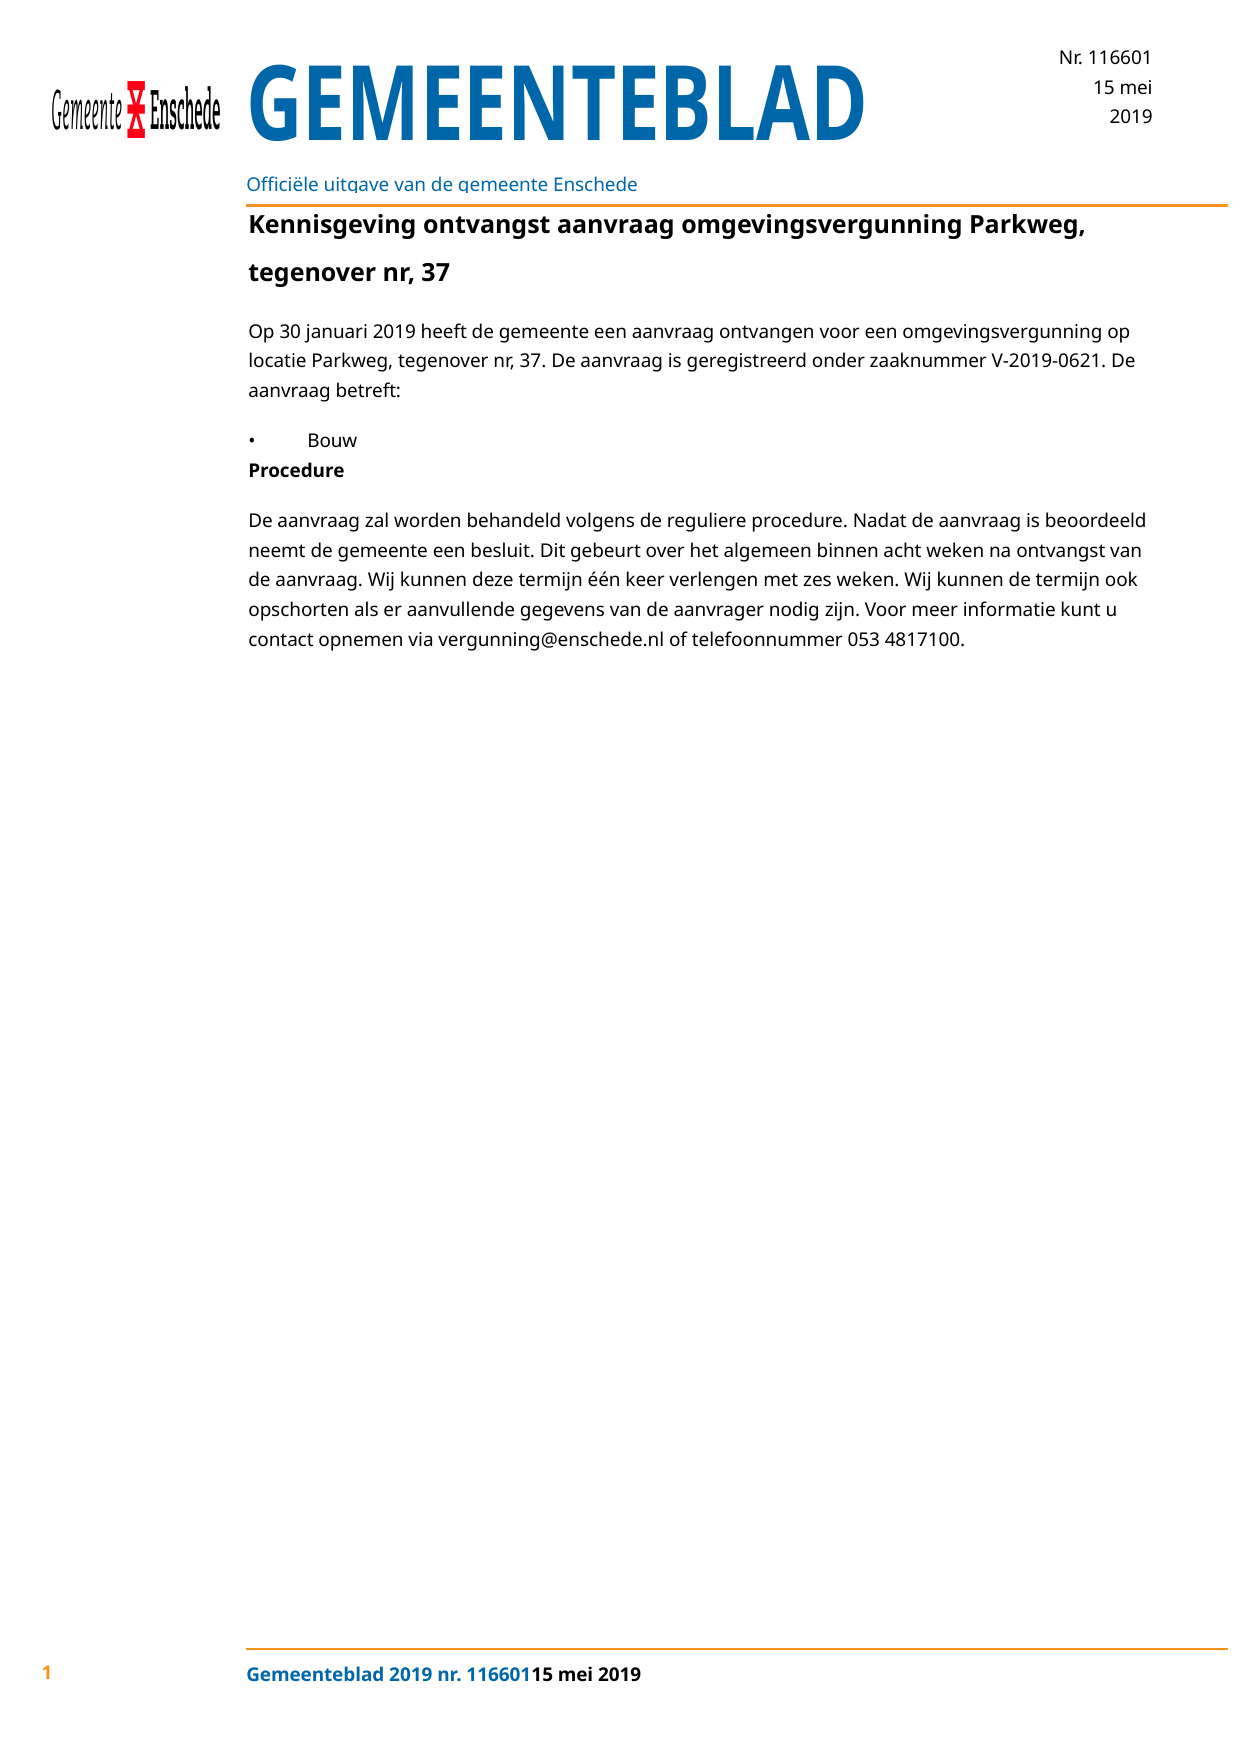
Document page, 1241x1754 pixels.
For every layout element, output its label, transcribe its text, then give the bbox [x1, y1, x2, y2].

text Procedure [248, 457, 1152, 483]
text Op 30 januari 2019 heeft de gemeente een aanvraag ontvangen voor een omgevingsvergunning op locatie Parkweg, tegenover nr, 37. De aanvraag is geregistreerd onder zaaknummer V-2019-0621. De aanvraag betreft: [248, 318, 1152, 403]
list Bouw [248, 427, 1152, 453]
picture [41, 47, 231, 172]
text Kennisgeving ontvangst aanvraag omgevingsvergunning Parkweg, tegenover nr, 37 [248, 207, 1152, 288]
text De aanvraag zal worden behandeld volgens de reguliere procedure. Nadat de aanvraag is beoordeeld neemt de gemeente een besluit. Dit gebeurt over het algemeen binnen acht weken na ontvangst van de aanvraag. Wij kunnen deze termijn één keer verlengen met zes weken. Wij kunnen de termijn ook opschorten als er aanvullende gegevens van de aanvrager nodig zijn. Voor meer informatie kunt u contact opnemen via vergunning@enschede.nl of telefoonnummer 053 4817100. [248, 507, 1152, 652]
